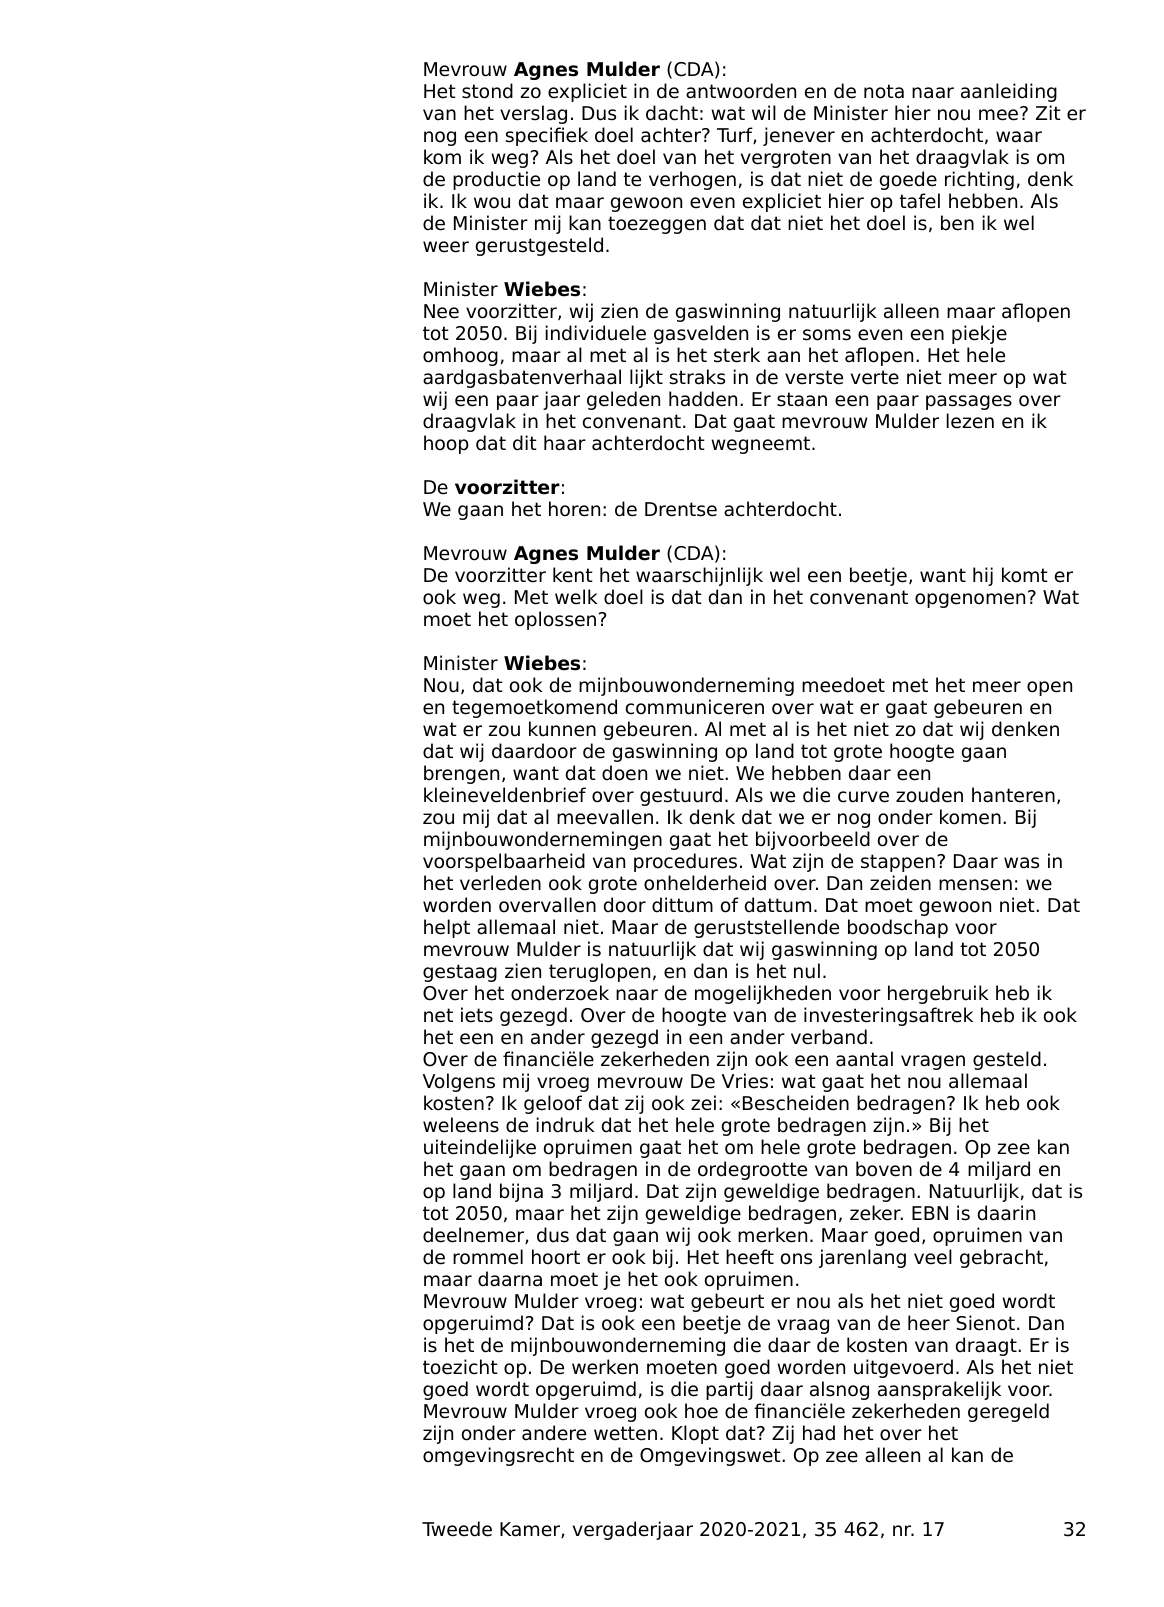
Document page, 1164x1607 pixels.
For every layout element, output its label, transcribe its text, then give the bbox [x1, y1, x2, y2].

text Minister Wiebes: [422, 279, 1087, 301]
text De voorzitter: [422, 477, 1087, 499]
text Over de financiële zekerheden zijn ook een aantal vragen gesteld. Volgens mij vroeg mevrouw De Vries: wat gaat het nou allemaal kosten? Ik geloof dat zij ook zei: «Bescheiden bedragen? Ik heb ook weleens de indruk dat het hele grote bedragen zijn.» Bij het uiteindelijke opruimen gaat het om hele grote bedragen. Op zee kan het gaan om bedragen in de ordegrootte van boven de 4 miljard en op land bijna 3 miljard. Dat zijn geweldige bedragen. Natuurlijk, dat is tot 2050, maar het zijn geweldige bedragen, zeker. EBN is daarin deelnemer, dus dat gaan wij ook merken. Maar goed, opruimen van de rommel hoort er ook bij. Het heeft ons jarenlang veel gebracht, maar daarna moet je het ook opruimen. [422, 1049, 1087, 1291]
text Het stond zo expliciet in de antwoorden en de nota naar aanleiding van het verslag. Dus ik dacht: wat wil de Minister hier nou mee? Zit er nog een specifiek doel achter? Turf, jenever en achterdocht, waar kom ik weg? Als het doel van het vergroten van het draagvlak is om de productie op land te verhogen, is dat niet de goede richting, denk ik. Ik wou dat maar gewoon even expliciet hier op tafel hebben. Als de Minister mij kan toezeggen dat dat niet het doel is, ben ik wel weer gerustgesteld. [422, 81, 1087, 257]
text Mevrouw Agnes Mulder (CDA): [422, 59, 1087, 81]
text Nou, dat ook de mijnbouwonderneming meedoet met het meer open en tegemoetkomend communiceren over wat er gaat gebeuren en wat er zou kunnen gebeuren. Al met al is het niet zo dat wij denken dat wij daardoor de gaswinning op land tot grote hoogte gaan brengen, want dat doen we niet. We hebben daar een kleineveldenbrief over gestuurd. Als we die curve zouden hanteren, zou mij dat al meevallen. Ik denk dat we er nog onder komen. Bij mijnbouwondernemingen gaat het bijvoorbeeld over de voorspelbaarheid van procedures. Wat zijn de stappen? Daar was in het verleden ook grote onhelderheid over. Dan zeiden mensen: we worden overvallen door dittum of dattum. Dat moet gewoon niet. Dat helpt allemaal niet. Maar de geruststellende boodschap voor mevrouw Mulder is natuurlijk dat wij gaswinning op land tot 2050 gestaag zien teruglopen, en dan is het nul. [422, 675, 1087, 983]
text Minister Wiebes: [422, 653, 1087, 675]
text Nee voorzitter, wij zien de gaswinning natuurlijk alleen maar aflopen tot 2050. Bij individuele gasvelden is er soms even een piekje omhoog, maar al met al is het sterk aan het aflopen. Het hele aardgasbatenverhaal lijkt straks in de verste verte niet meer op wat wij een paar jaar geleden hadden. Er staan een paar passages over draagvlak in het convenant. Dat gaat mevrouw Mulder lezen en ik hoop dat dit haar achterdocht wegneemt. [422, 301, 1087, 455]
text We gaan het horen: de Drentse achterdocht. [422, 499, 1087, 521]
text Mevrouw Mulder vroeg: wat gebeurt er nou als het niet goed wordt opgeruimd? Dat is ook een beetje de vraag van de heer Sienot. Dan is het de mijnbouwonderneming die daar de kosten van draagt. Er is toezicht op. De werken moeten goed worden uitgevoerd. Als het niet goed wordt opgeruimd, is die partij daar alsnog aansprakelijk voor. [422, 1291, 1087, 1401]
text Mevrouw Agnes Mulder (CDA): [422, 543, 1087, 565]
text Mevrouw Mulder vroeg ook hoe de financiële zekerheden geregeld zijn onder andere wetten. Klopt dat? Zij had het over het omgevingsrecht en de Omgevingswet. Op zee alleen al kan de [422, 1401, 1087, 1467]
text Over het onderzoek naar de mogelijkheden voor hergebruik heb ik net iets gezegd. Over de hoogte van de investeringsaftrek heb ik ook het een en ander gezegd in een ander verband. [422, 983, 1087, 1049]
text De voorzitter kent het waarschijnlijk wel een beetje, want hij komt er ook weg. Met welk doel is dat dan in het convenant opgenomen? Wat moet het oplossen? [422, 565, 1087, 631]
